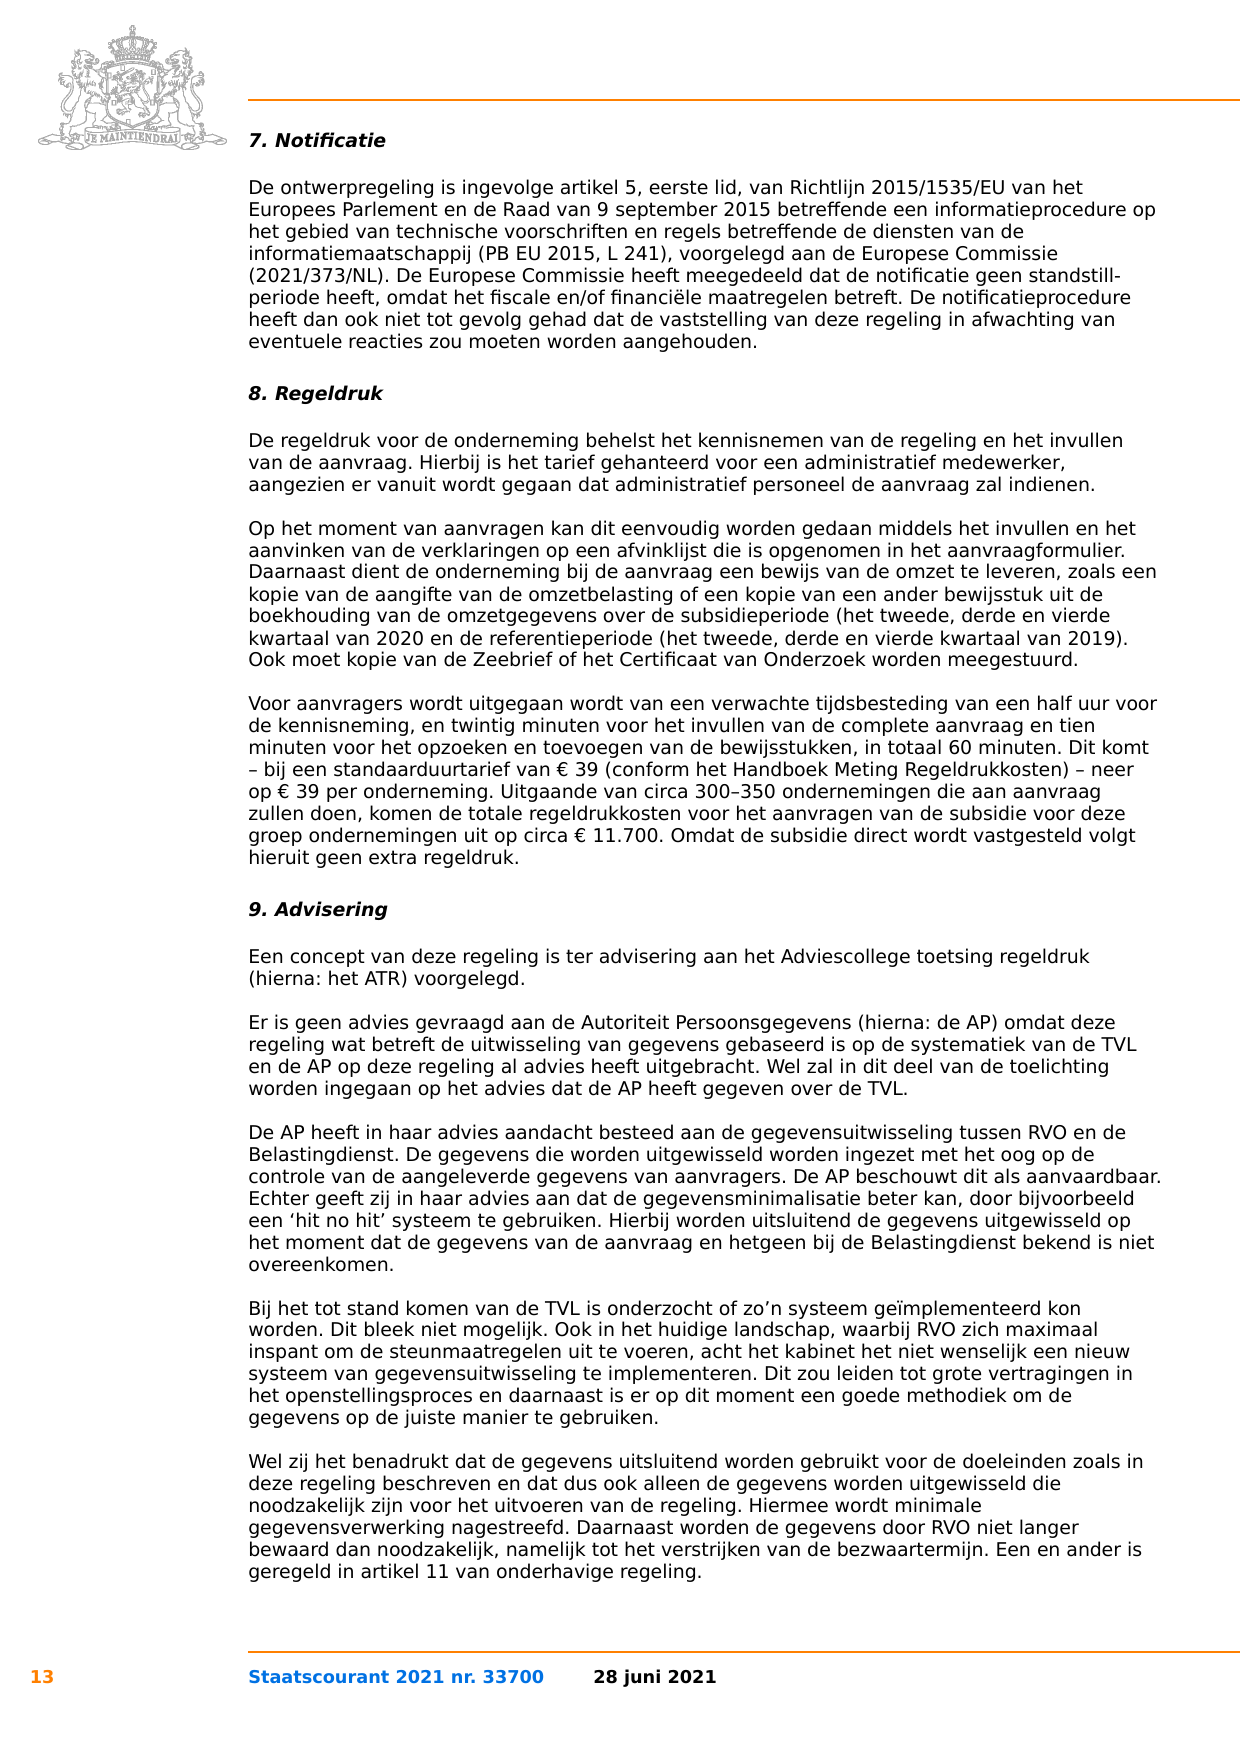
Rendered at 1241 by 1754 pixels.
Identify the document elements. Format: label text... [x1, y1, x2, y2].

text Voor aanvragers wordt uitgegaan wordt van een verwachte tijdsbesteding van een half uur voor de kennisneming, en twintig minuten voor het invullen van de complete aanvraag en tien minuten voor het opzoeken en toevoegen van de bewijsstukken, in totaal 60 minuten. Dit komt – bij een standaarduurtarief van € 39 (conform het Handboek Meting Regeldrukkosten) – neer op € 39 per onderneming. Uitgaande van circa 300–350 ondernemingen die aan aanvraag zullen doen, komen de totale regeldrukkosten voor het aanvragen van de subsidie voor deze groep ondernemingen uit op circa € 11.700. Omdat de subsidie direct wordt vastgesteld volgt hieruit geen extra regeldruk. [248, 693, 1163, 869]
text De AP heeft in haar advies aandacht besteed aan de gegevensuitwisseling tussen RVO en de Belastingdienst. De gegevens die worden uitgewisseld worden ingezet met het oog op de controle van de aangeleverde gegevens van aanvragers. De AP beschouwt dit als aanvaardbaar. Echter geeft zij in haar advies aan dat de gegevensminimalisatie beter kan, door bijvoorbeeld een ‘hit no hit’ systeem te gebruiken. Hierbij worden uitsluitend de gegevens uitgewisseld op het moment dat de gegevens van de aanvraag en hetgeen bij de Belastingdienst bekend is niet overeenkomen. [248, 1122, 1163, 1276]
text Wel zij het benadrukt dat de gegevens uitsluitend worden gebruikt voor de doeleinden zoals in deze regeling beschreven en dat dus ook alleen de gegevens worden uitgewisseld die noodzakelijk zijn voor het uitvoeren van de regeling. Hiermee wordt minimale gegevensverwerking nagestreefd. Daarnaast worden de gegevens door RVO niet langer bewaard dan noodzakelijk, namelijk tot het verstrijken van de bezwaartermijn. Een en ander is geregeld in artikel 11 van onderhavige regeling. [248, 1451, 1163, 1583]
subtitle 7. Notificatie [248, 130, 1163, 152]
text De regeldruk voor de onderneming behelst het kennisnemen van de regeling en het invullen van de aanvraag. Hierbij is het tarief gehanteerd voor een administratief medewerker, aangezien er vanuit wordt gegaan dat administratief personeel de aanvraag zal indienen. [248, 430, 1163, 496]
subtitle 8. Regeldruk [248, 383, 1163, 405]
text Bij het tot stand komen van de TVL is onderzocht of zo’n systeem geïmplementeerd kon worden. Dit bleek niet mogelijk. Ook in het huidige landschap, waarbij RVO zich maximaal inspant om de steunmaatregelen uit te voeren, acht het kabinet het niet wenselijk een nieuw systeem van gegevensuitwisseling te implementeren. Dit zou leiden tot grote vertragingen in het openstellingsproces en daarnaast is er op dit moment een goede methodiek om de gegevens op de juiste manier te gebruiken. [248, 1297, 1163, 1429]
text Er is geen advies gevraagd aan de Autoriteit Persoonsgegevens (hierna: de AP) omdat deze regeling wat betreft de uitwisseling van gegevens gebaseerd is op de systematiek van de TVL en de AP op deze regeling al advies heeft uitgebracht. Wel zal in dit deel van de toelichting worden ingegaan op het advies dat de AP heeft gegeven over de TVL. [248, 1012, 1163, 1100]
text Op het moment van aanvragen kan dit eenvoudig worden gedaan middels het invullen en het aanvinken van de verklaringen op een afvinklijst die is opgenomen in het aanvraagformulier. Daarnaast dient de onderneming bij de aanvraag een bewijs van de omzet te leveren, zoals een kopie van de aangifte van de omzetbelasting of een kopie van een ander bewijsstuk uit de boekhouding van de omzetgegevens over de subsidieperiode (het tweede, derde en vierde kwartaal van 2020 en de referentieperiode (het tweede, derde en vierde kwartaal van 2019). Ook moet kopie van de Zeebrief of het Certificaat van Onderzoek worden meegestuurd. [248, 517, 1163, 671]
text Een concept van deze regeling is ter advisering aan het Adviescollege toetsing regeldruk (hierna: het ATR) voorgelegd. [248, 946, 1163, 990]
text De ontwerpregeling is ingevolge artikel 5, eerste lid, van Richtlijn 2015/1535/EU van het Europees Parlement en de Raad van 9 september 2015 betreffende een informatieprocedure op het gebied van technische voorschriften en regels betreffende de diensten van de informatiemaatschappij (PB EU 2015, L 241), voorgelegd aan de Europese Commissie (2021/373/NL). De Europese Commissie heeft meegedeeld dat de notificatie geen standstill-periode heeft, omdat het fiscale en/of financiële maatregelen betreft. De notificatieprocedure heeft dan ook niet tot gevolg gehad dat de vaststelling van deze regeling in afwachting van eventuele reacties zou moeten worden aangehouden. [248, 177, 1163, 353]
subtitle 9. Advisering [248, 899, 1163, 921]
picture [38, 25, 227, 150]
